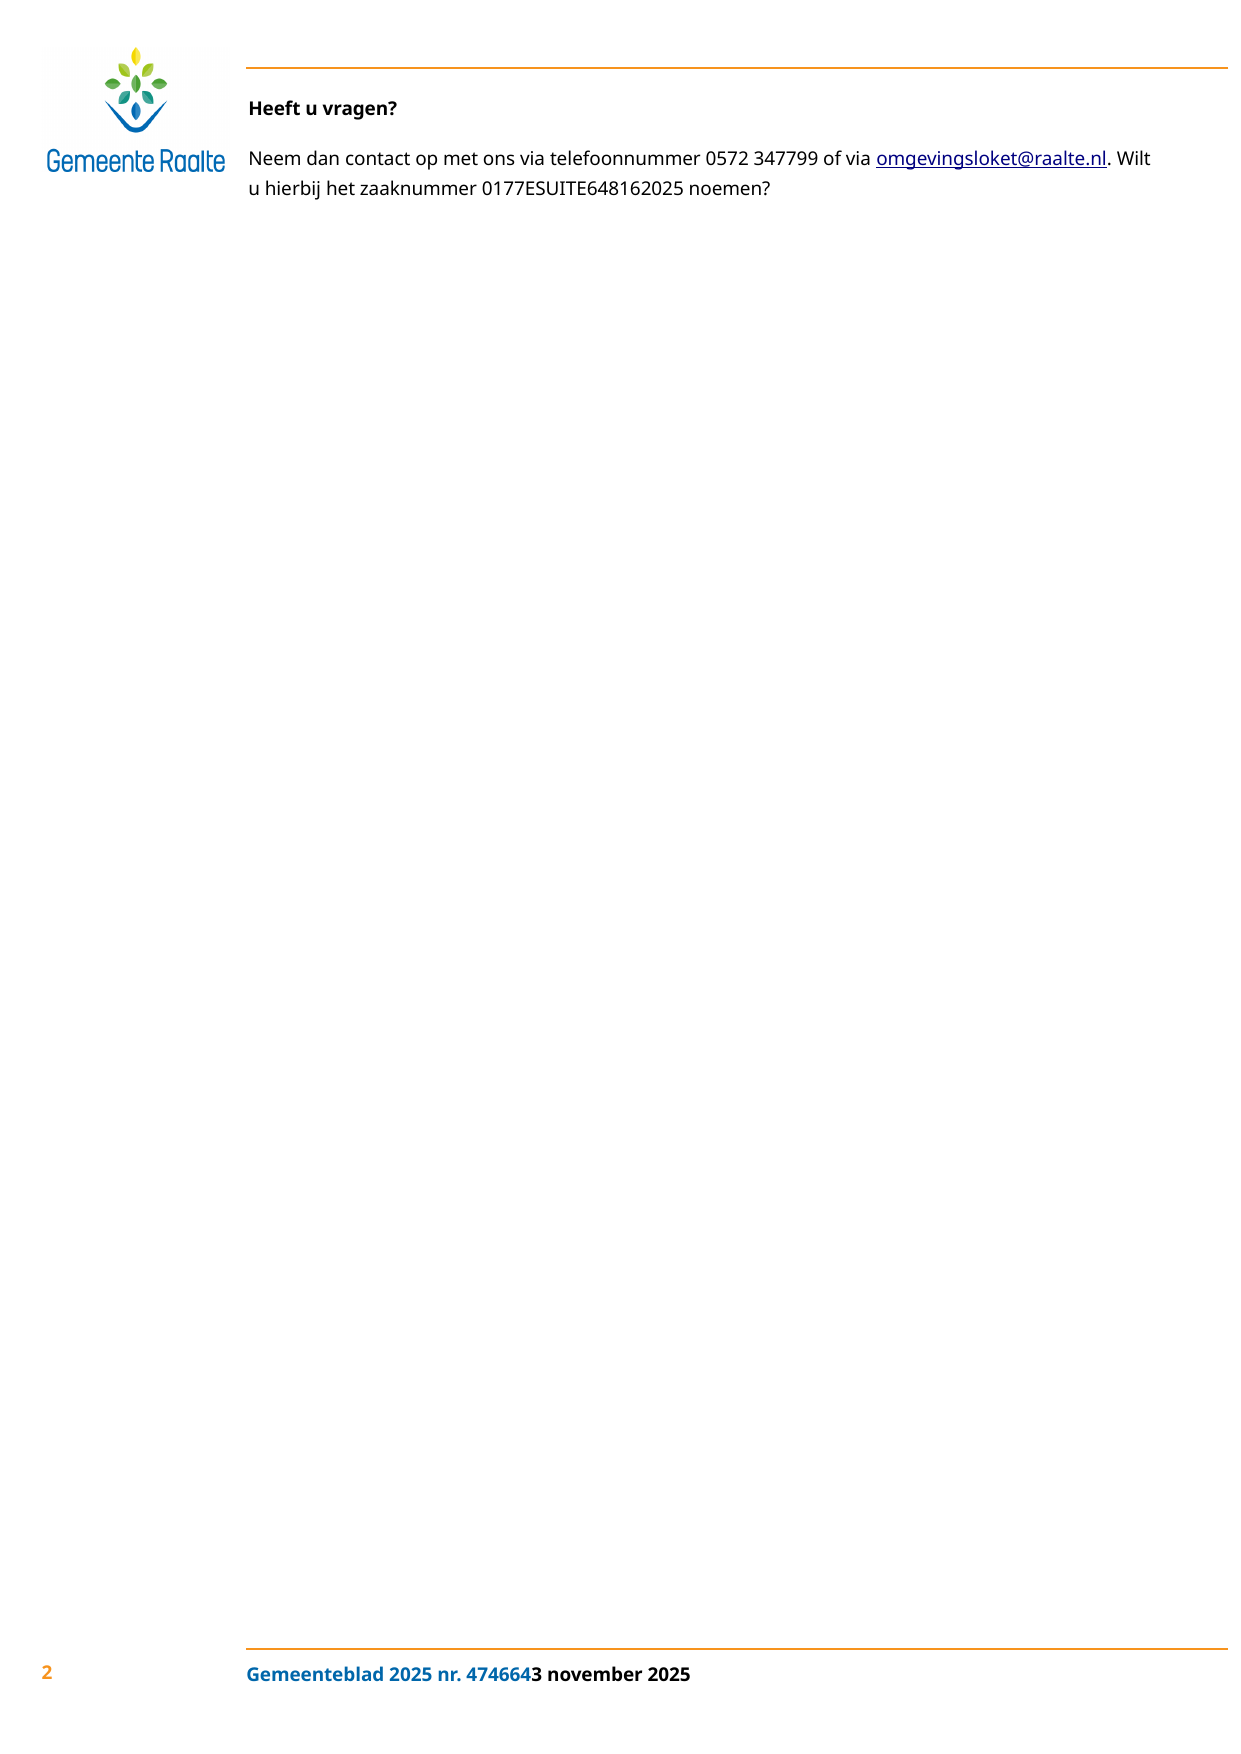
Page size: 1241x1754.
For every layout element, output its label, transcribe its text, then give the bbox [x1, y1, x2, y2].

text Neem dan contact op met ons via telefoonnummer 0572 347799 of via omgevingsloket@raalte.nl. Wilt u hierbij het zaaknummer 0177ESUITE648162025 noemen? [248, 145, 1152, 201]
text Heeft u vragen? [248, 95, 1152, 121]
picture [41, 47, 231, 172]
